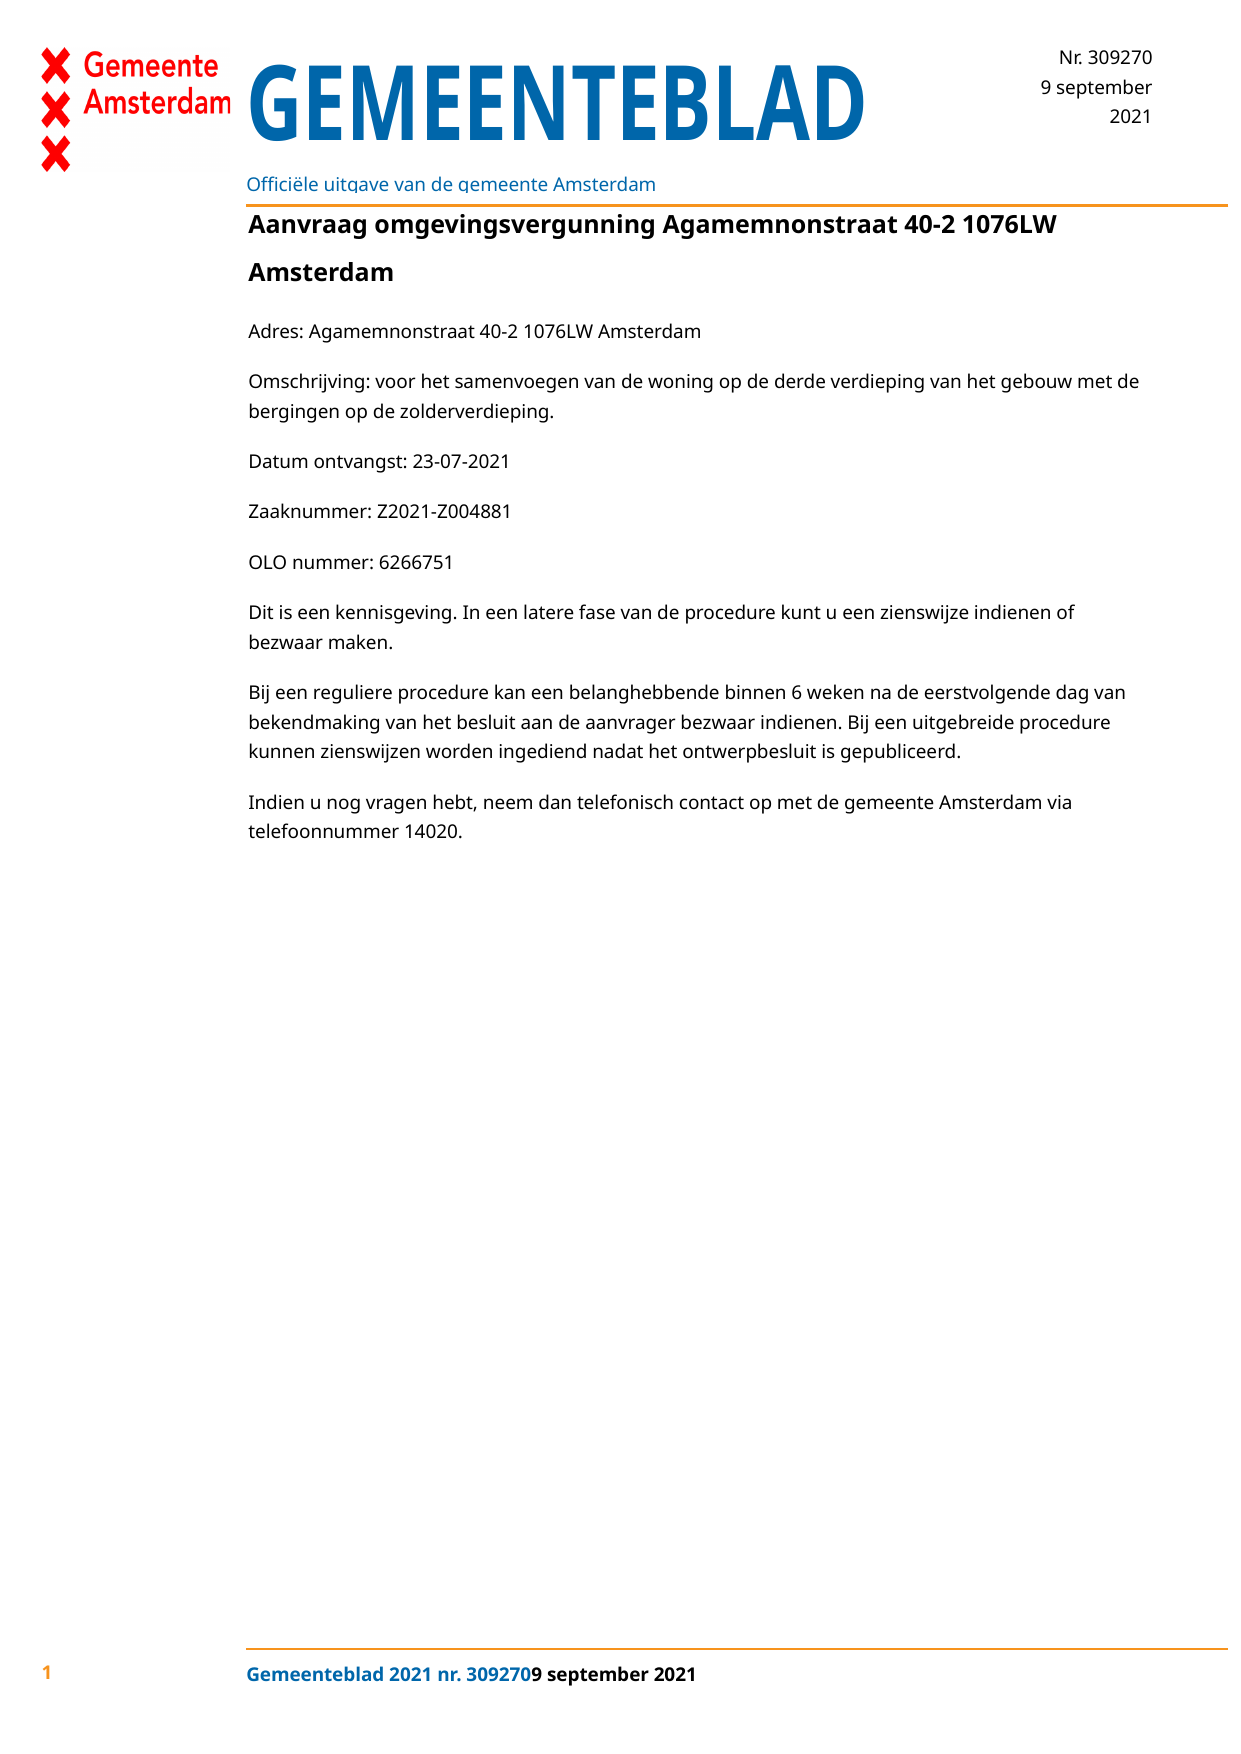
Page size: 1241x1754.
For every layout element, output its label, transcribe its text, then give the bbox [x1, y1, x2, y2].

text Adres: Agamemnonstraat 40-2 1076LW Amsterdam [248, 318, 1152, 344]
text Aanvraag omgevingsvergunning Agamemnonstraat 40-2 1076LW Amsterdam [248, 207, 1152, 288]
text Omschrijving: voor het samenvoegen van de woning op de derde verdieping van het gebouw met de bergingen op de zolderverdieping. [248, 368, 1152, 424]
text Dit is een kennisgeving. In een latere fase van de procedure kunt u een zienswijze indienen of bezwaar maken. [248, 599, 1152, 655]
text Zaaknummer: Z2021-Z004881 [248, 499, 1152, 524]
text Indien u nog vragen hebt, neem dan telefonisch contact op met de gemeente Amsterdam via telefoonnummer 14020. [248, 789, 1152, 844]
picture [41, 47, 231, 172]
text OLO nummer: 6266751 [248, 549, 1152, 575]
text Datum ontvangst: 23-07-2021 [248, 448, 1152, 474]
text Bij een reguliere procedure kan een belanghebbende binnen 6 weken na de eerstvolgende dag van bekendmaking van het besluit aan de aanvrager bezwaar indienen. Bij een uitgebreide procedure kunnen zienswijzen worden ingediend nadat het ontwerpbesluit is gepubliceerd. [248, 679, 1152, 764]
